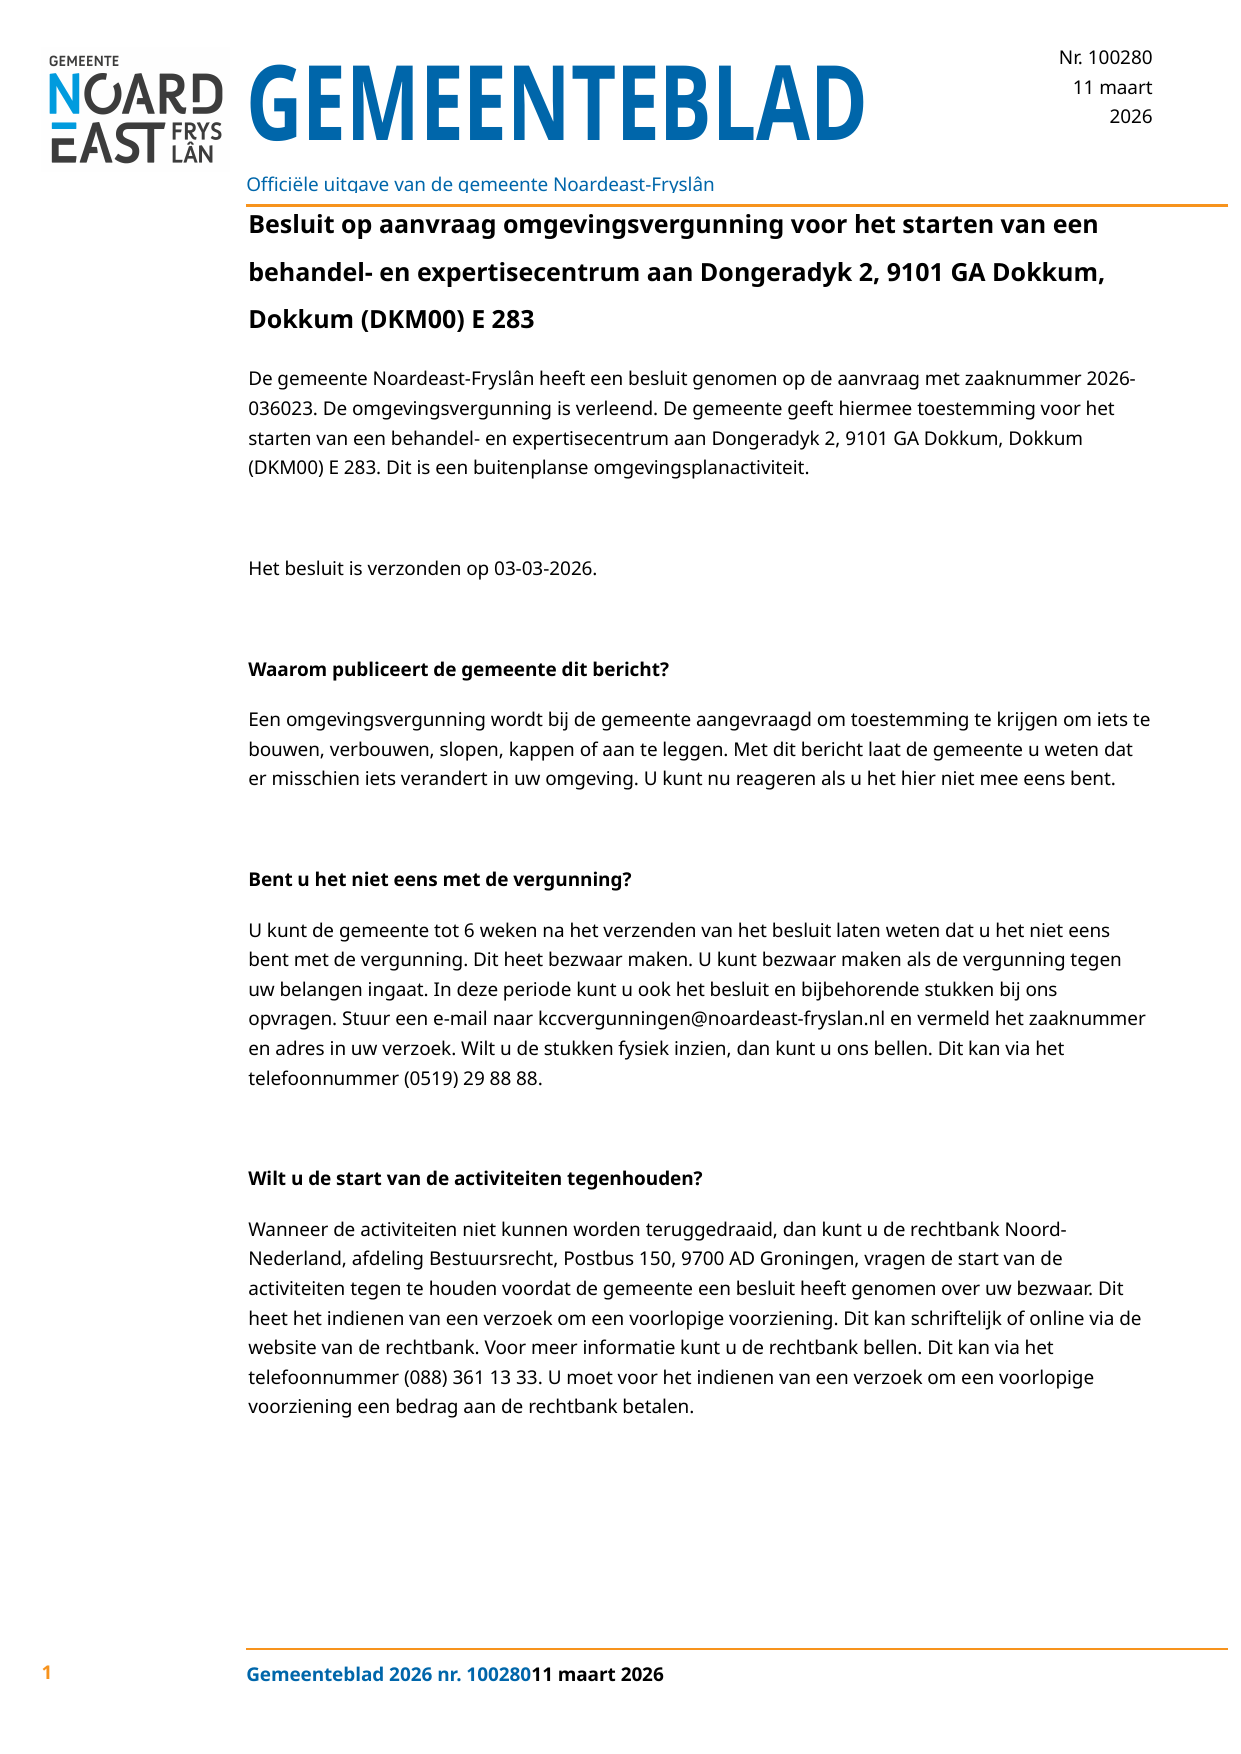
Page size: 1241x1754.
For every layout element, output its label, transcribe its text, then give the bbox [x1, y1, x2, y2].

text Een omgevingsvergunning wordt bij de gemeente aangevraagd om toestemming te krijgen om iets te bouwen, verbouwen, slopen, kappen of aan te leggen. Met dit bericht laat de gemeente u weten dat er misschien iets verandert in uw omgeving. U kunt nu reageren als u het hier niet mee eens bent. [248, 706, 1152, 791]
text Waarom publiceert de gemeente dit bericht? [248, 656, 1152, 682]
text Wanneer de activiteiten niet kunnen worden teruggedraaid, dan kunt u de rechtbank Noord-Nederland, afdeling Bestuursrecht, Postbus 150, 9700 AD Groningen, vragen de start van de activiteiten tegen te houden voordat de gemeente een besluit heeft genomen over uw bezwaar. Dit heet het indienen van een verzoek om een voorlopige voorziening. Dit kan schriftelijk of online via de website van de rechtbank. Voor meer informatie kunt u de rechtbank bellen. Dit kan via het telefoonnummer (088) 361 13 33. U moet voor het indienen van een verzoek om een voorlopige voorziening een bedrag aan de rechtbank betalen. [248, 1216, 1152, 1419]
text Besluit op aanvraag omgevingsvergunning voor het starten van een behandel- en expertisecentrum aan Dongeradyk 2, 9101 GA Dokkum, Dokkum (DKM00) E 283 [248, 207, 1152, 336]
text Wilt u de start van de activiteiten tegenhouden? [248, 1166, 1152, 1191]
text U kunt de gemeente tot 6 weken na het verzenden van het besluit laten weten dat u het niet eens bent met de vergunning. Dit heet bezwaar maken. U kunt bezwaar maken als de vergunning tegen uw belangen ingaat. In deze periode kunt u ook het besluit en bijbehorende stukken bij ons opvragen. Stuur een e-mail naar kccvergunningen@noardeast-fryslan.nl en vermeld het zaaknummer en adres in uw verzoek. Wilt u de stukken fysiek inzien, dan kunt u ons bellen. Dit kan via het telefoonnummer (0519) 29 88 88. [248, 917, 1152, 1090]
text Bent u het niet eens met de vergunning? [248, 866, 1152, 892]
text Het besluit is verzonden op 03-03-2026. [248, 555, 1152, 581]
text De gemeente Noardeast-Fryslân heeft een besluit genomen op de aanvraag met zaaknummer 2026-036023. De omgevingsvergunning is verleend. De gemeente geeft hiermee toestemming voor het starten van een behandel- en expertisecentrum aan Dongeradyk 2, 9101 GA Dokkum, Dokkum (DKM00) E 283. Dit is een buitenplanse omgevingsplanactiviteit. [248, 366, 1152, 480]
picture [41, 47, 231, 172]
